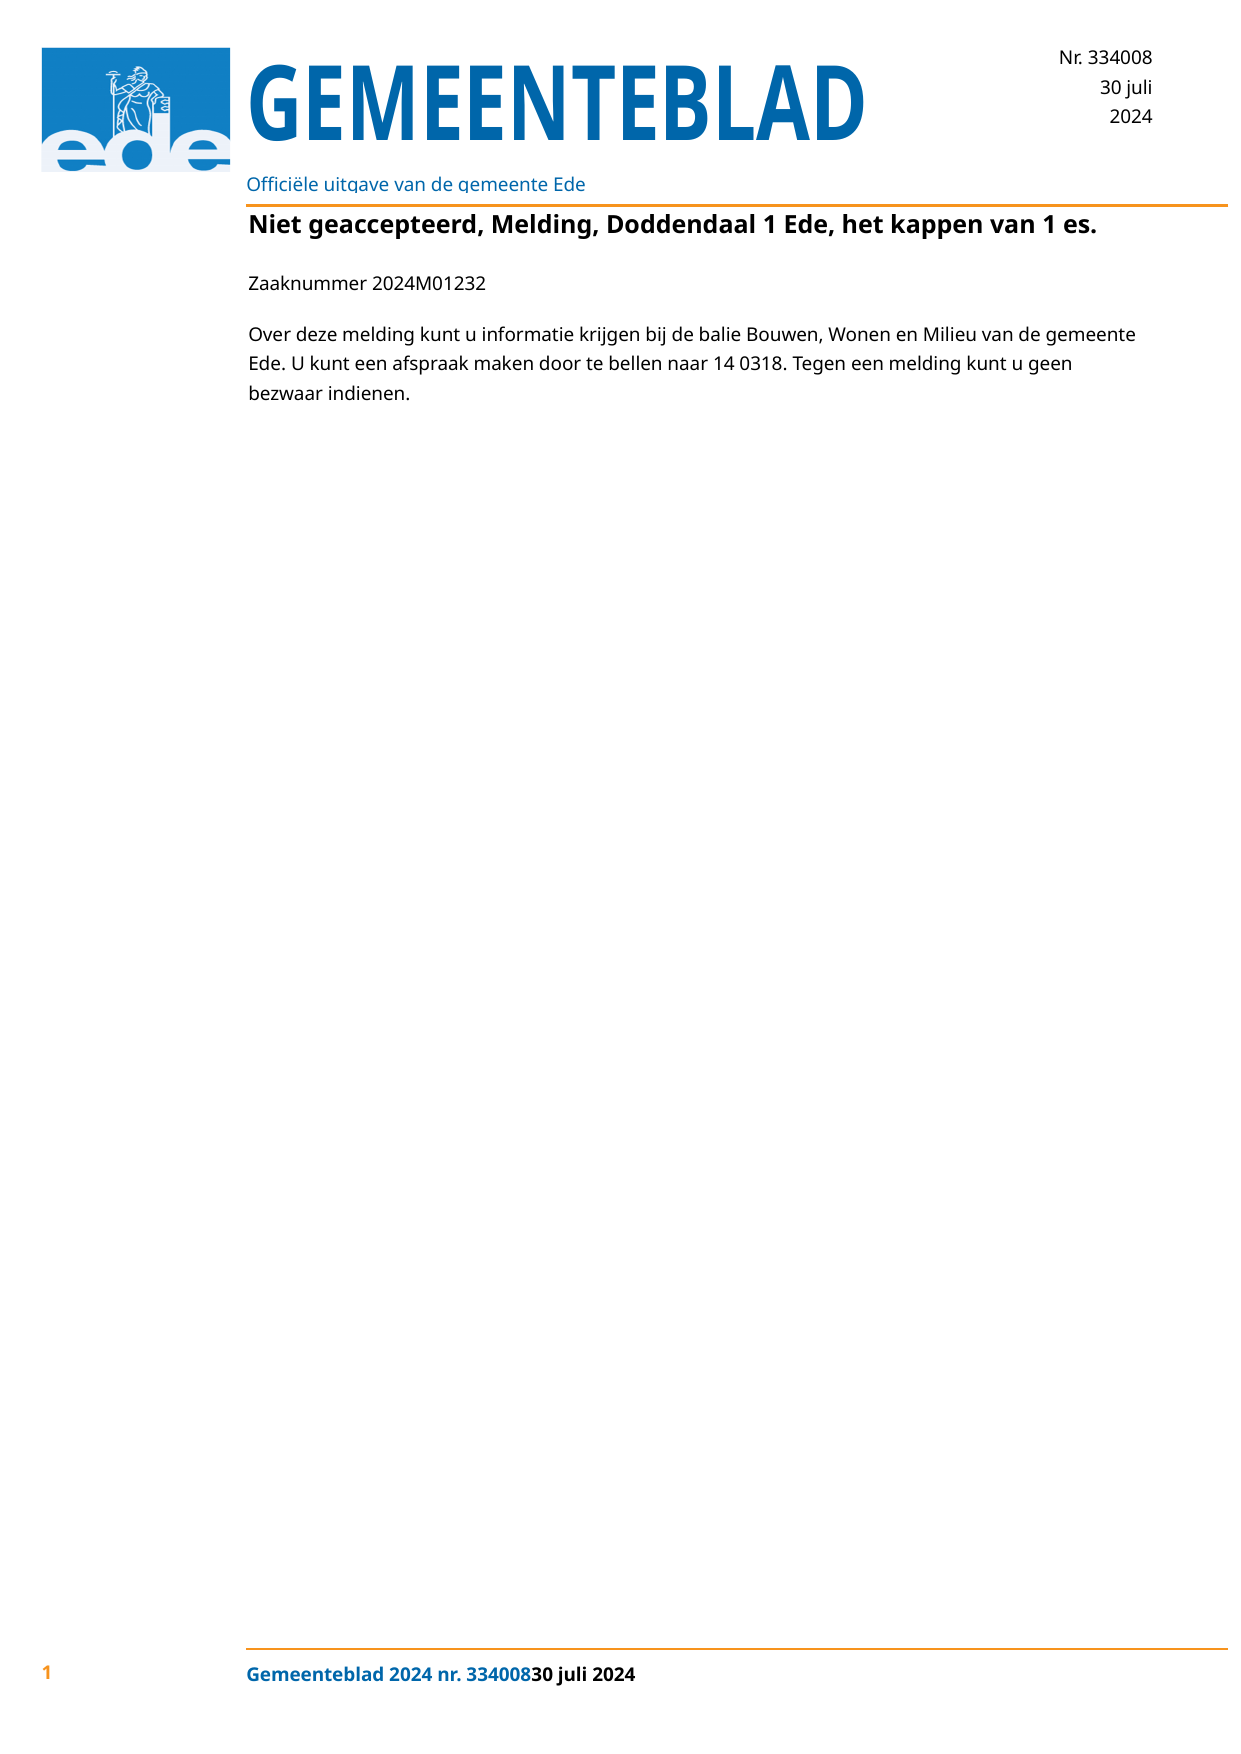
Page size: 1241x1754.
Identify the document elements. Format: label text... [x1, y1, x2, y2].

text Over deze melding kunt u informatie krijgen bij de balie Bouwen, Wonen en Milieu van de gemeente Ede. U kunt een afspraak maken door te bellen naar 14 0318. Tegen een melding kunt u geen bezwaar indienen. [248, 321, 1152, 406]
picture [41, 47, 231, 172]
text Zaaknummer 2024M01232 [248, 270, 1152, 296]
text Niet geaccepteerd, Melding, Doddendaal 1 Ede, het kappen van 1 es. [248, 207, 1152, 241]
